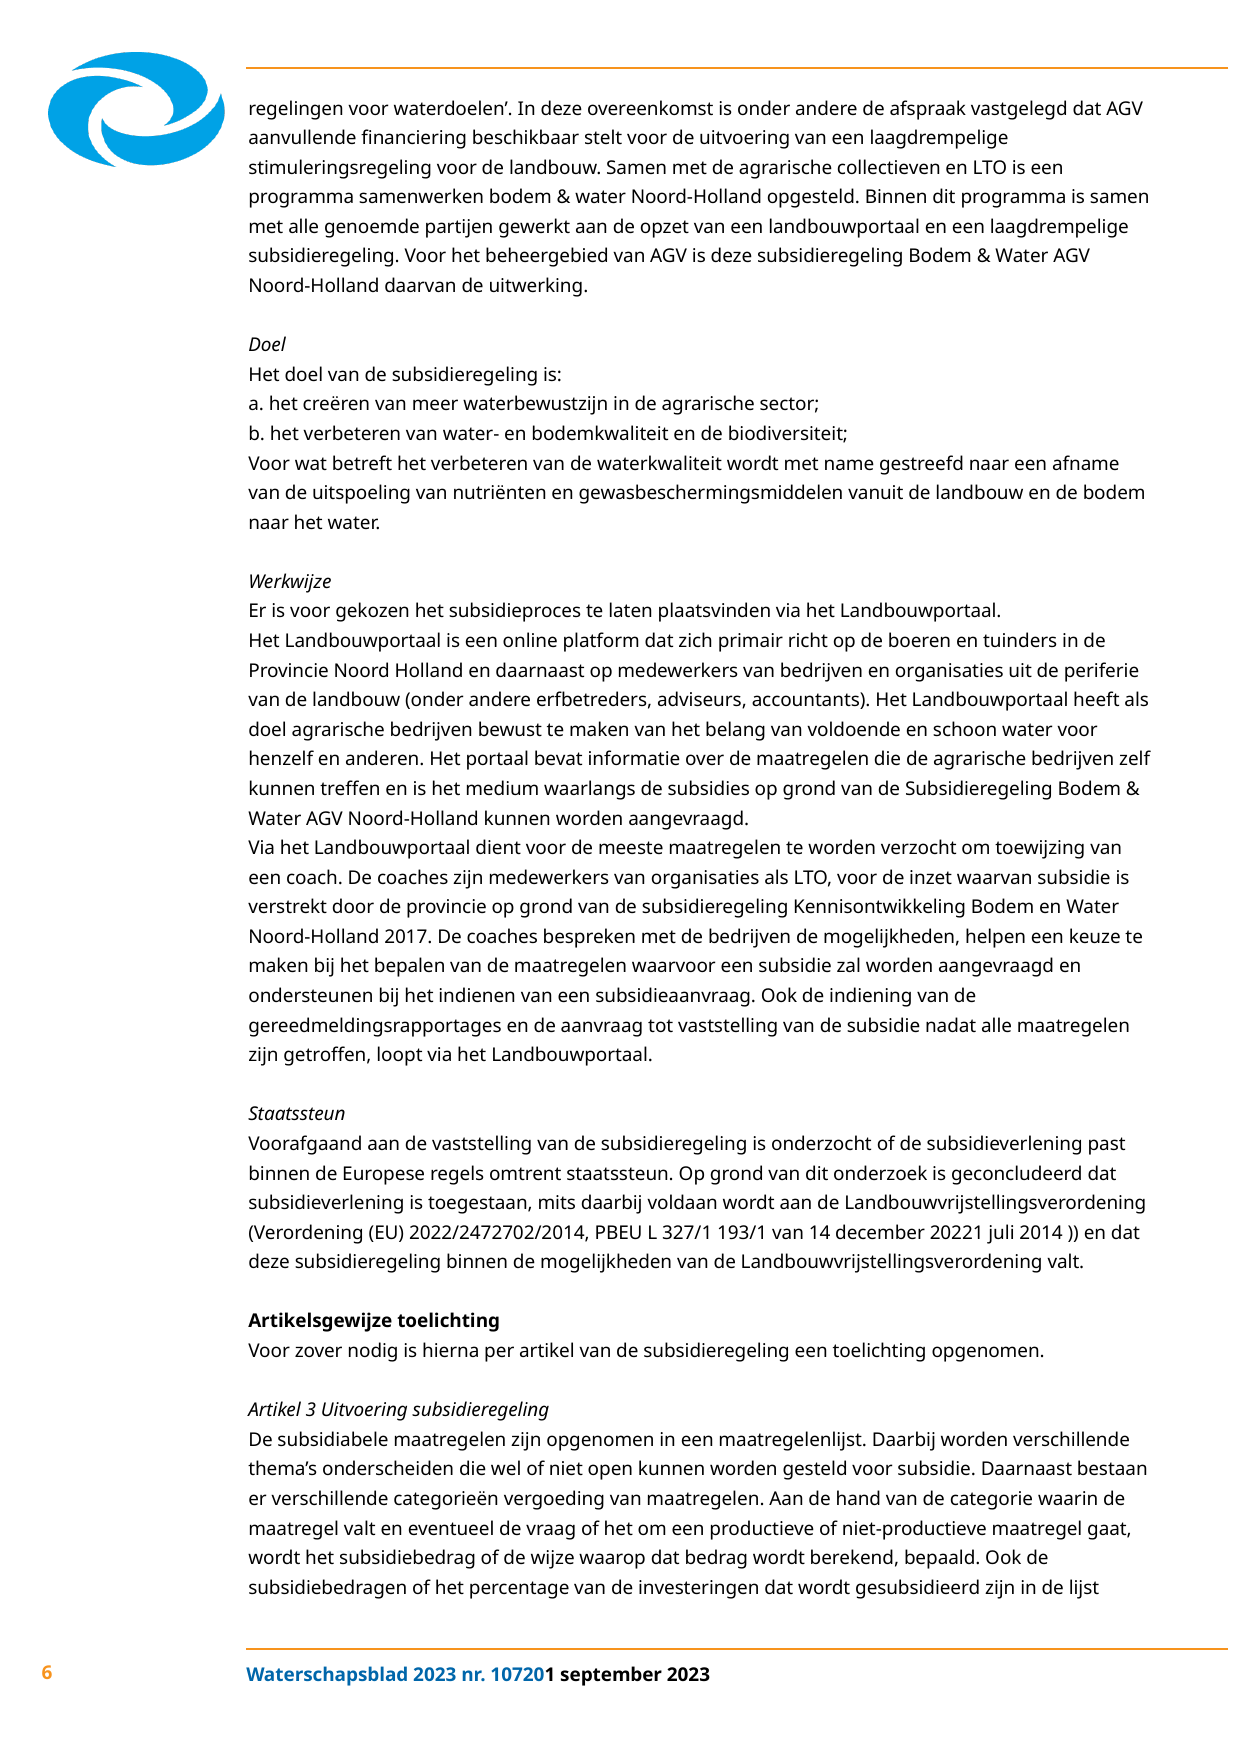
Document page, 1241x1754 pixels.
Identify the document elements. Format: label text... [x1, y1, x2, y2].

text Er is voor gekozen het subsidieproces te laten plaatsvinden via het Landbouwportaal. [248, 598, 1152, 623]
text regelingen voor waterdoelen’. In deze overeenkomst is onder andere de afspraak vastgelegd dat AGV aanvullende financiering beschikbaar stelt voor de uitvoering van een laagdrempelige stimuleringsregeling voor de landbouw. Samen met de agrarische collectieven en LTO is een programma samenwerken bodem & water Noord-Holland opgesteld. Binnen dit programma is samen met alle genoemde partijen gewerkt aan de opzet van een landbouwportaal en een laagdrempelige subsidieregeling. Voor het beheergebied van AGV is deze subsidieregeling Bodem & Water AGV Noord-Holland daarvan de uitwerking. [248, 95, 1152, 298]
text Voorafgaand aan de vaststelling van de subsidieregeling is onderzocht of de subsidieverlening past binnen de Europese regels omtrent staatssteun. Op grond van dit onderzoek is geconcludeerd dat subsidieverlening is toegestaan, mits daarbij voldaan wordt aan de Landbouwvrijstellingsverordening (Verordening (EU) 2022/2472702/2014, PBEU L 327/1 193/1 van 14 december 20221 juli 2014 )) en dat deze subsidieregeling binnen de mogelijkheden van de Landbouwvrijstellingsverordening valt. [248, 1130, 1152, 1274]
text Werkwijze [248, 568, 1152, 594]
text Het doel van de subsidieregeling is: [248, 361, 1152, 387]
text a. het creëren van meer waterbewustzijn in de agrarische sector; [248, 391, 1152, 416]
text Doel [248, 331, 1152, 357]
text Voor wat betreft het verbeteren van de waterkwaliteit wordt met name gestreefd naar een afname van de uitspoeling van nutriënten en gewasbeschermingsmiddelen vanuit de landbouw en de bodem naar het water. [248, 450, 1152, 535]
picture [41, 47, 231, 172]
text b. het verbeteren van water- en bodemkwaliteit en de biodiversiteit; [248, 420, 1152, 446]
text Artikel 3 Uitvoering subsidieregeling [248, 1396, 1152, 1422]
text Voor zover nodig is hierna per artikel van de subsidieregeling een toelichting opgenomen. [248, 1337, 1152, 1363]
text Staatssteun [248, 1101, 1152, 1126]
text Artikelsgewijze toelichting [248, 1308, 1152, 1333]
text Via het Landbouwportaal dient voor de meeste maatregelen te worden verzocht om toewijzing van een coach. De coaches zijn medewerkers van organisaties als LTO, voor de inzet waarvan subsidie is verstrekt door de provincie op grond van de subsidieregeling Kennisontwikkeling Bodem en Water Noord-Holland 2017. De coaches bespreken met de bedrijven de mogelijkheden, helpen een keuze te maken bij het bepalen van de maatregelen waarvoor een subsidie zal worden aangevraagd en ondersteunen bij het indienen van een subsidieaanvraag. Ook de indiening van de gereedmeldingsrapportages en de aanvraag tot vaststelling van de subsidie nadat alle maatregelen zijn getroffen, loopt via het Landbouwportaal. [248, 834, 1152, 1067]
text De subsidiabele maatregelen zijn opgenomen in een maatregelenlijst. Daarbij worden verschillende thema’s onderscheiden die wel of niet open kunnen worden gesteld voor subsidie. Daarnaast bestaan er verschillende categorieën vergoeding van maatregelen. Aan de hand van de categorie waarin de maatregel valt en eventueel de vraag of het om een productieve of niet-productieve maatregel gaat, wordt het subsidiebedrag of de wijze waarop dat bedrag wordt berekend, bepaald. Ook de subsidiebedragen of het percentage van de investeringen dat wordt gesubsidieerd zijn in de lijst [248, 1426, 1152, 1600]
text Het Landbouwportaal is een online platform dat zich primair richt op de boeren en tuinders in de Provincie Noord Holland en daarnaast op medewerkers van bedrijven en organisaties uit de periferie van de landbouw (onder andere erfbetreders, adviseurs, accountants). Het Landbouwportaal heeft als doel agrarische bedrijven bewust te maken van het belang van voldoende en schoon water voor henzelf en anderen. Het portaal bevat informatie over de maatregelen die de agrarische bedrijven zelf kunnen treffen en is het medium waarlangs de subsidies op grond van de Subsidieregeling Bodem & Water AGV Noord-Holland kunnen worden aangevraagd. [248, 627, 1152, 831]
